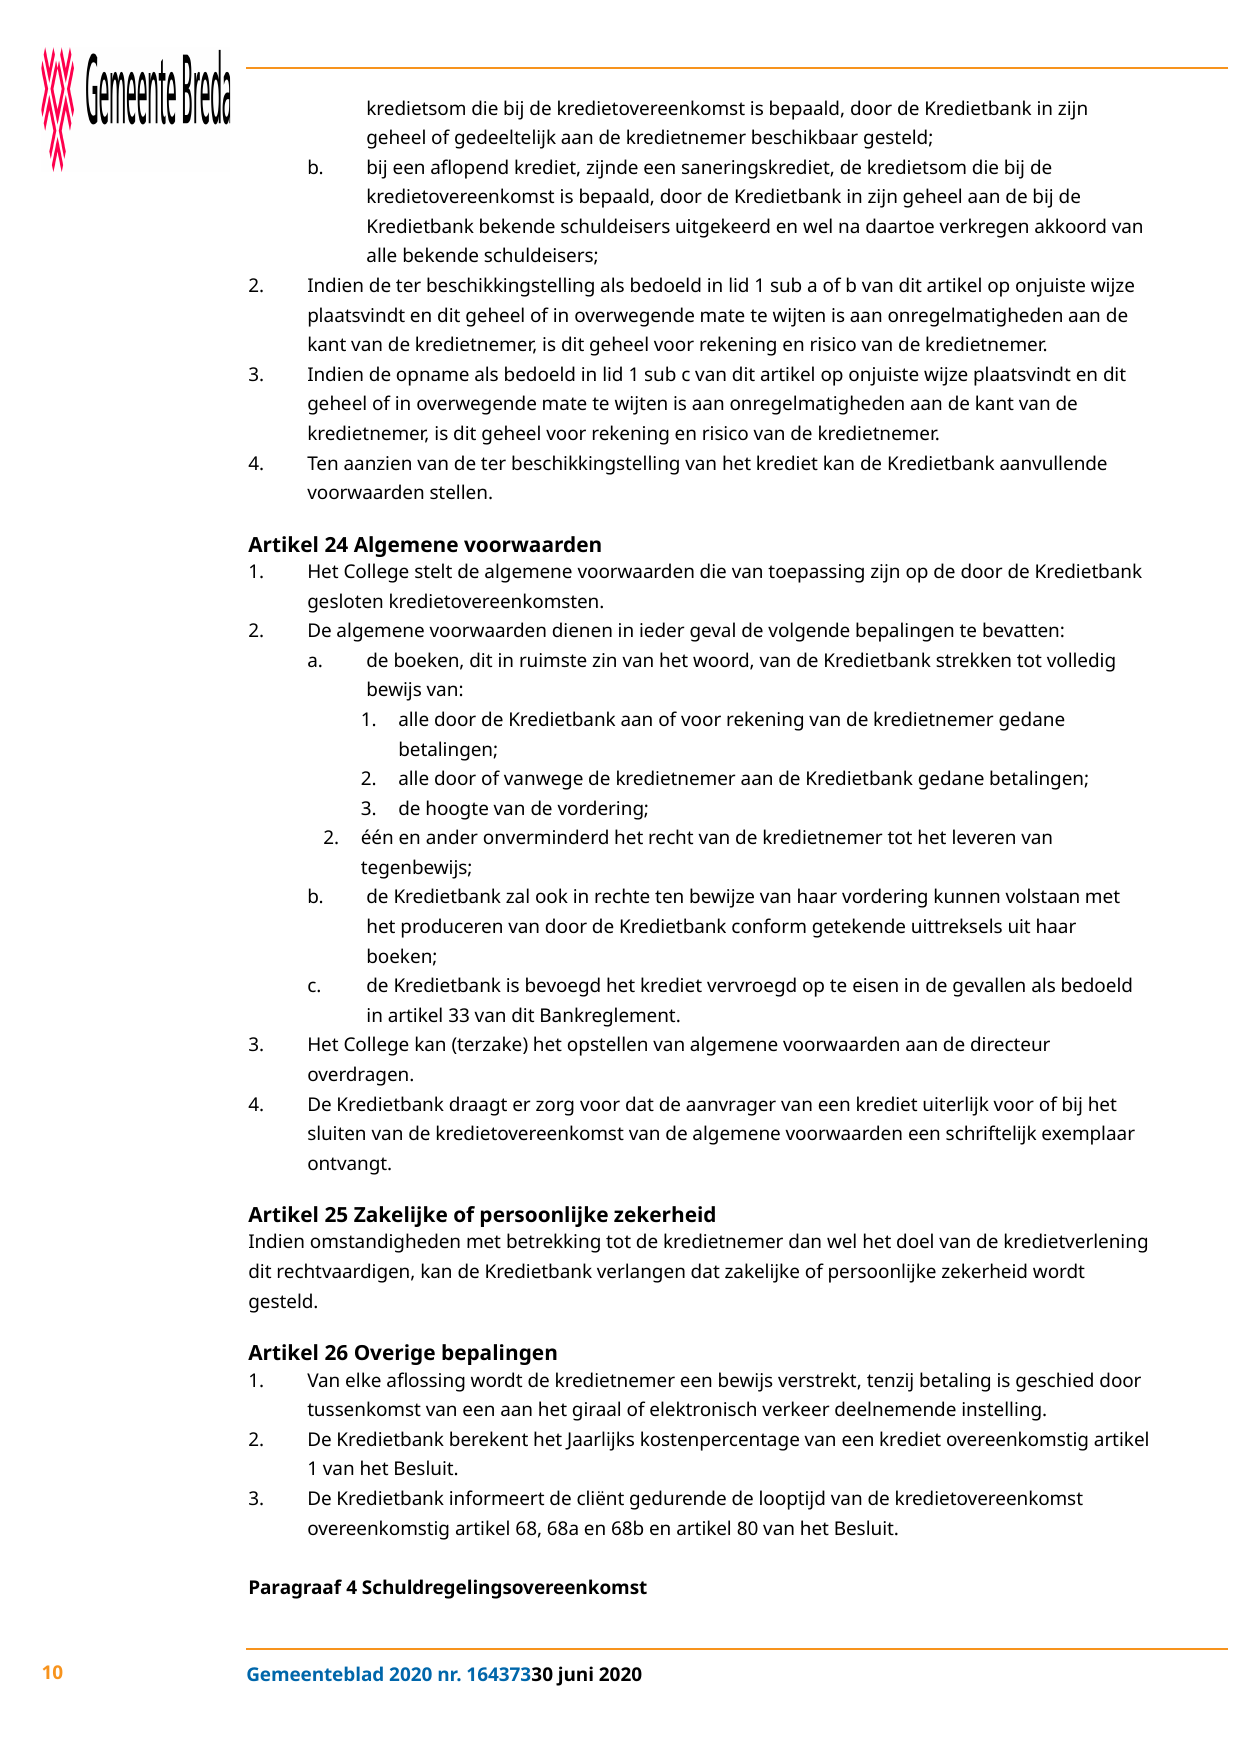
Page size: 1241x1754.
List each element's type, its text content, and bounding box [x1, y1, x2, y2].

text Indien omstandigheden met betrekking tot de kredietnemer dan wel het doel van de kredietverlening dit rechtvaardigen, kan de Kredietbank verlangen dat zakelijke of persoonlijke zekerheid wordt gesteld. [248, 1229, 1152, 1314]
list de Kredietbank is bevoegd het krediet vervroegd op te eisen in de gevallen als bedoeld in artikel 33 van dit Bankreglement. [307, 972, 1152, 1028]
list de Kredietbank zal ook in rechte ten bewijze van haar vordering kunnen volstaan met het produceren van door de Kredietbank conform getekende uittreksels uit haar boeken; [307, 884, 1152, 968]
list de hoogte van de vordering; [361, 795, 1152, 821]
list bij een aflopend krediet, zijnde een saneringskrediet, de kredietsom die bij de kredietovereenkomst is bepaald, door de Kredietbank in zijn geheel aan de bij de Kredietbank bekende schuldeisers uitgekeerd en wel na daartoe verkregen akkoord van alle bekende schuldeisers; [307, 154, 1152, 268]
list één en ander onverminderd het recht van de kredietnemer tot het leveren van tegenbewijs; [323, 824, 1152, 880]
list de boeken, dit in ruimste zin van het woord, van de Kredietbank strekken tot volledig bewijs van: [307, 647, 1152, 702]
list De algemene voorwaarden dienen in ieder geval de volgende bepalingen te bevatten: [248, 617, 1152, 643]
list Indien de ter beschikkingstelling als bedoeld in lid 1 sub a of b van dit artikel op onjuiste wijze plaatsvindt en dit geheel of in overwegende mate te wijten is aan onregelmatigheden aan de kant van de kredietnemer, is dit geheel voor rekening en risico van de kredietnemer. [248, 272, 1152, 357]
picture [41, 47, 231, 172]
list alle door of vanwege de kredietnemer aan de Kredietbank gedane betalingen; [361, 765, 1152, 791]
list Het College kan (terzake) het opstellen van algemene voorwaarden aan de directeur overdragen. [248, 1032, 1152, 1087]
text Artikel 25 Zakelijke of persoonlijke zekerheid [248, 1200, 1152, 1229]
list Van elke aflossing wordt de kredietnemer een bewijs verstrekt, tenzij betaling is geschied door tussenkomst van een aan het giraal of elektronisch verkeer deelnemende instelling. [248, 1367, 1152, 1422]
list alle door de Kredietbank aan of voor rekening van de kredietnemer gedane betalingen; [361, 706, 1152, 761]
list Het College stelt de algemene voorwaarden die van toepassing zijn op de door de Kredietbank gesloten kredietovereenkomsten. [248, 558, 1152, 613]
text Artikel 24 Algemene voorwaarden [248, 530, 1152, 558]
list kredietsom die bij de kredietovereenkomst is bepaald, door de Kredietbank in zijn geheel of gedeeltelijk aan de kredietnemer beschikbaar gesteld; [307, 95, 1152, 150]
list De Kredietbank draagt er zorg voor dat de aanvrager van een krediet uiterlijk voor of bij het sluiten van de kredietovereenkomst van de algemene voorwaarden een schriftelijk exemplaar ontvangt. [248, 1091, 1152, 1176]
list De Kredietbank informeert de cliënt gedurende de looptijd van de kredietovereenkomst overeenkomstig artikel 68, 68a en 68b en artikel 80 van het Besluit. [248, 1485, 1152, 1540]
list Ten aanzien van de ter beschikkingstelling van het krediet kan de Kredietbank aanvullende voorwaarden stellen. [248, 450, 1152, 505]
list De Kredietbank berekent het Jaarlijks kostenpercentage van een krediet overeenkomstig artikel 1 van het Besluit. [248, 1426, 1152, 1481]
list Indien de opname als bedoeld in lid 1 sub c van dit artikel op onjuiste wijze plaatsvindt en dit geheel of in overwegende mate te wijten is aan onregelmatigheden aan de kant van de kredietnemer, is dit geheel voor rekening en risico van de kredietnemer. [248, 361, 1152, 446]
text Artikel 26 Overige bepalingen [248, 1338, 1152, 1367]
text Paragraaf 4 Schuldregelingsovereenkomst [248, 1574, 1152, 1599]
